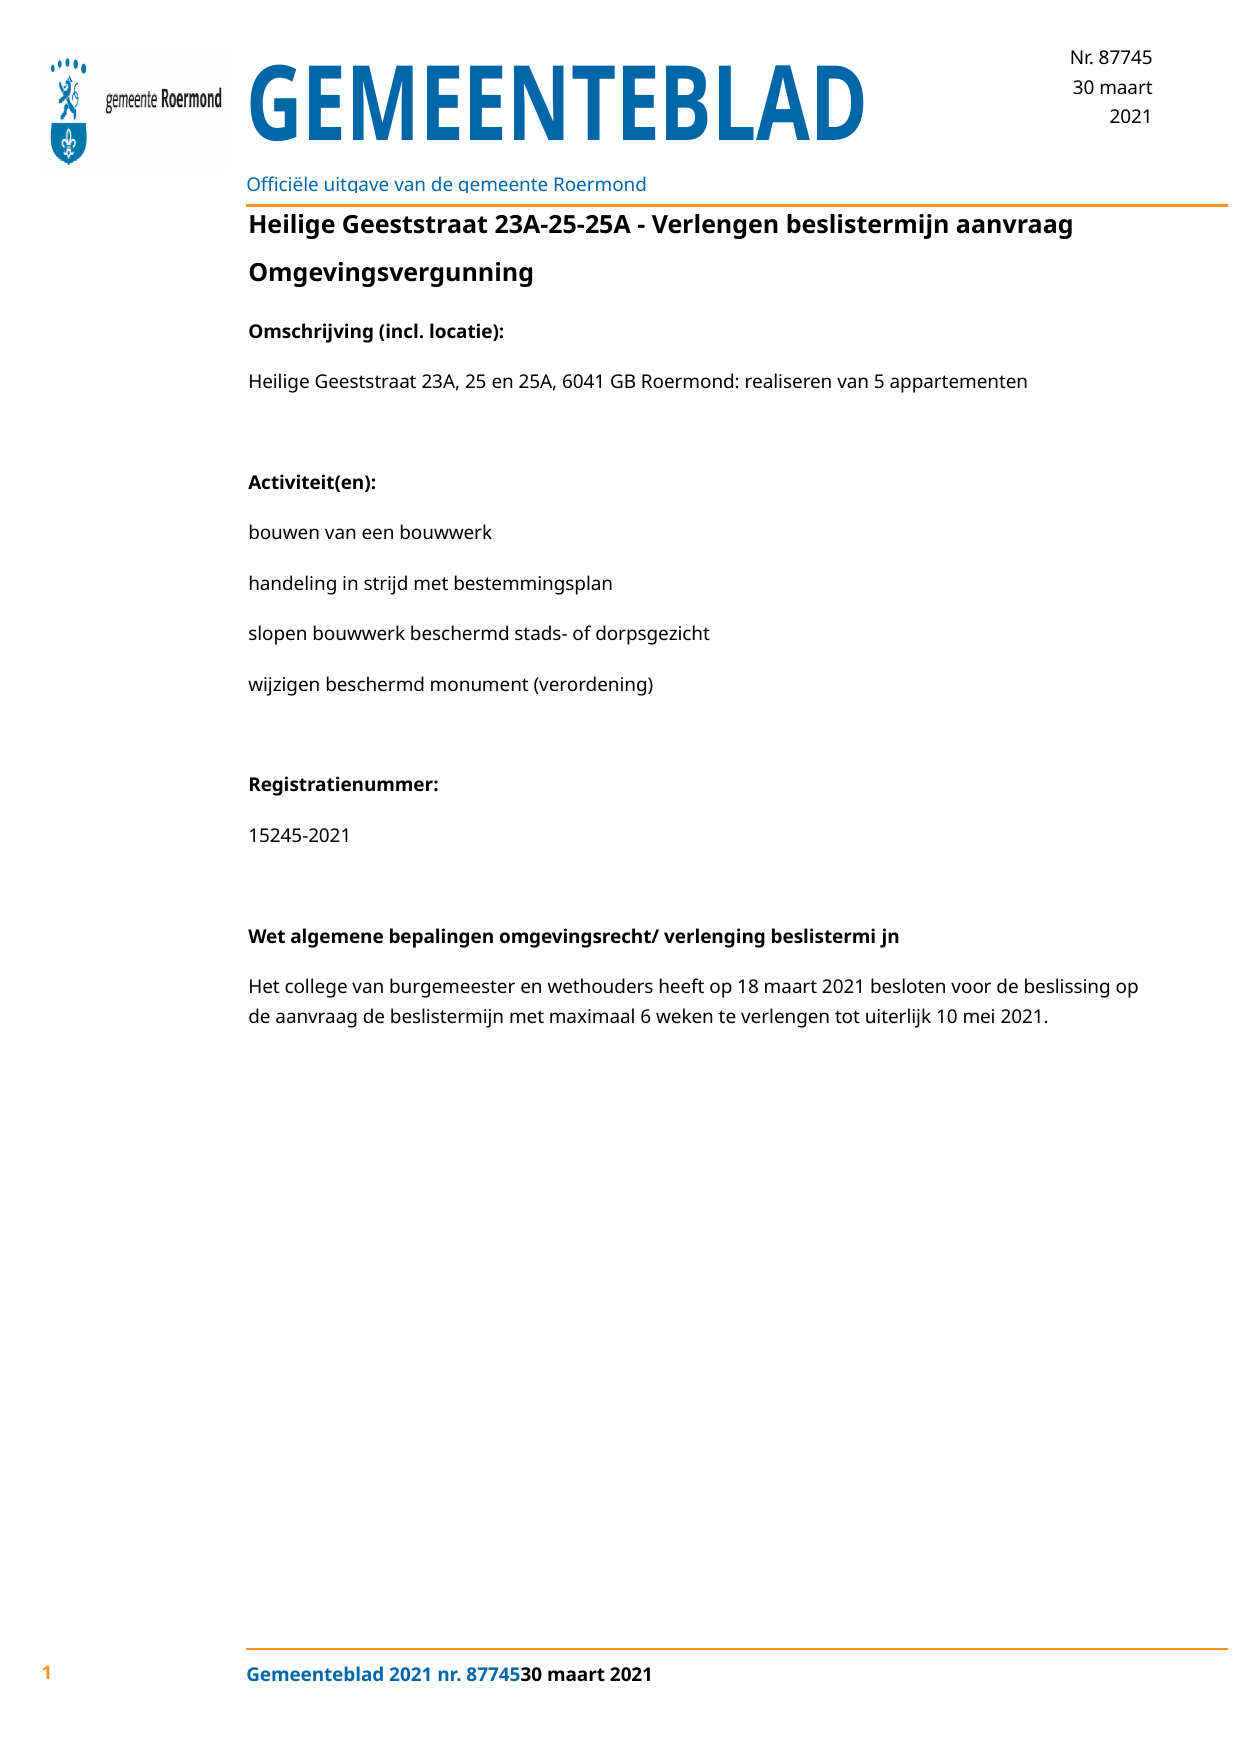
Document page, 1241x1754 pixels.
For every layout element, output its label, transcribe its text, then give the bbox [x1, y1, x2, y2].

text Het college van burgemeester en wethouders heeft op 18 maart 2021 besloten voor de beslissing op de aanvraag de beslistermijn met maximaal 6 weken te verlengen tot uiterlijk 10 mei 2021. [248, 973, 1152, 1029]
text Heilige Geeststraat 23A, 25 en 25A, 6041 GB Roermond: realiseren van 5 appartementen [248, 368, 1152, 394]
text Heilige Geeststraat 23A-25-25A - Verlengen beslistermijn aanvraag Omgevingsvergunning [248, 207, 1152, 288]
text slopen bouwwerk beschermd stads- of dorpsgezicht [248, 620, 1152, 646]
text Registratienummer: [248, 772, 1152, 797]
text handeling in strijd met bestemmingsplan [248, 570, 1152, 596]
text Wet algemene bepalingen omgevingsrecht/ verlenging beslistermi jn [248, 923, 1152, 949]
text 15245-2021 [248, 822, 1152, 848]
text wijzigen beschermd monument (verordening) [248, 671, 1152, 697]
text bouwen van een bouwwerk [248, 519, 1152, 545]
text Omschrijving (incl. locatie): [248, 318, 1152, 344]
picture [41, 47, 231, 172]
text Activiteit(en): [248, 469, 1152, 495]
